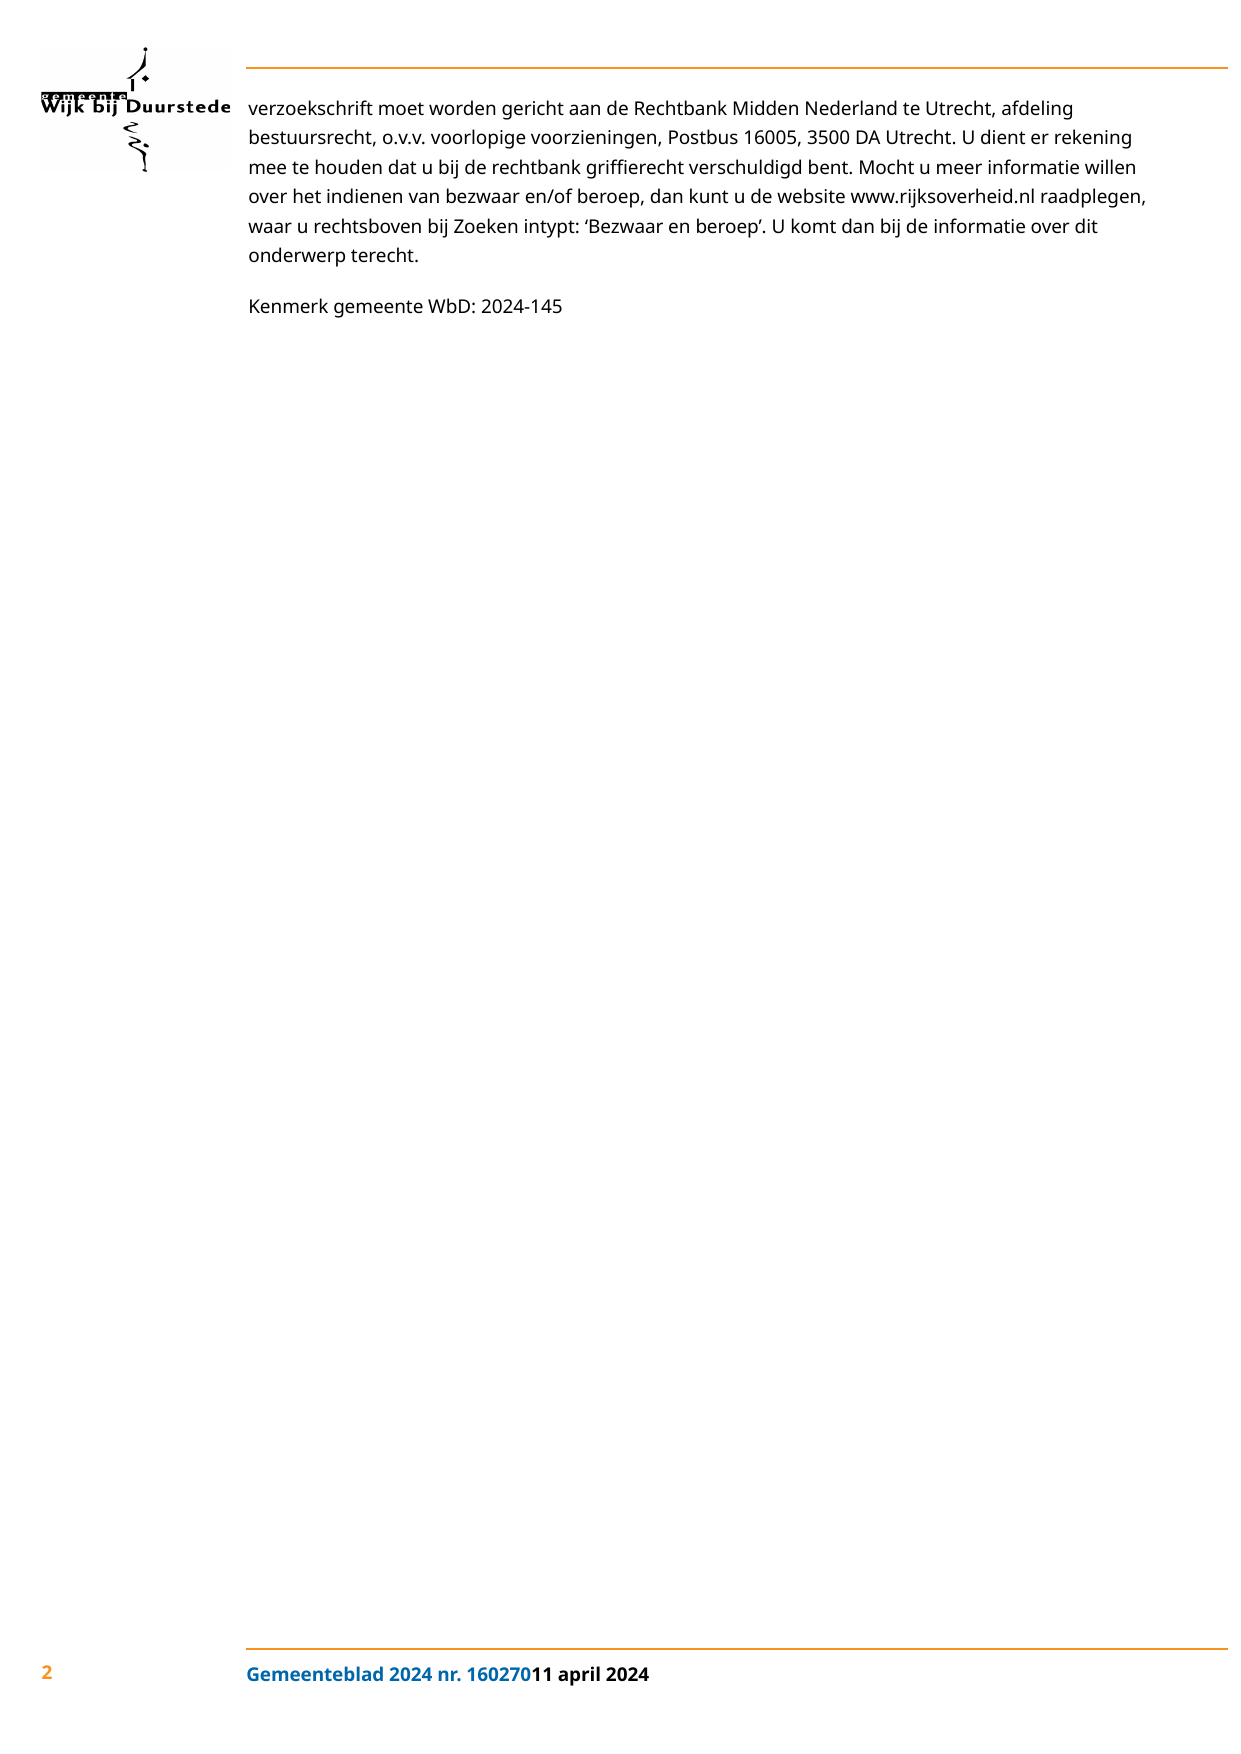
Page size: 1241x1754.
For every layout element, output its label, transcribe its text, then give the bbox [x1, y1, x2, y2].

picture [41, 47, 231, 172]
text Kenmerk gemeente WbD: 2024-145 [248, 293, 1152, 319]
text verzoekschrift moet worden gericht aan de Rechtbank Midden Nederland te Utrecht, afdeling bestuursrecht, o.v.v. voorlopige voorzieningen, Postbus 16005, 3500 DA Utrecht. U dient er rekening mee te houden dat u bij de rechtbank griffierecht verschuldigd bent. Mocht u meer informatie willen over het indienen van bezwaar en/of beroep, dan kunt u de website www.rijksoverheid.nl raadplegen, waar u rechtsboven bij Zoeken intypt: ‘Bezwaar en beroep’. U komt dan bij de informatie over dit onderwerp terecht. [248, 95, 1152, 268]
